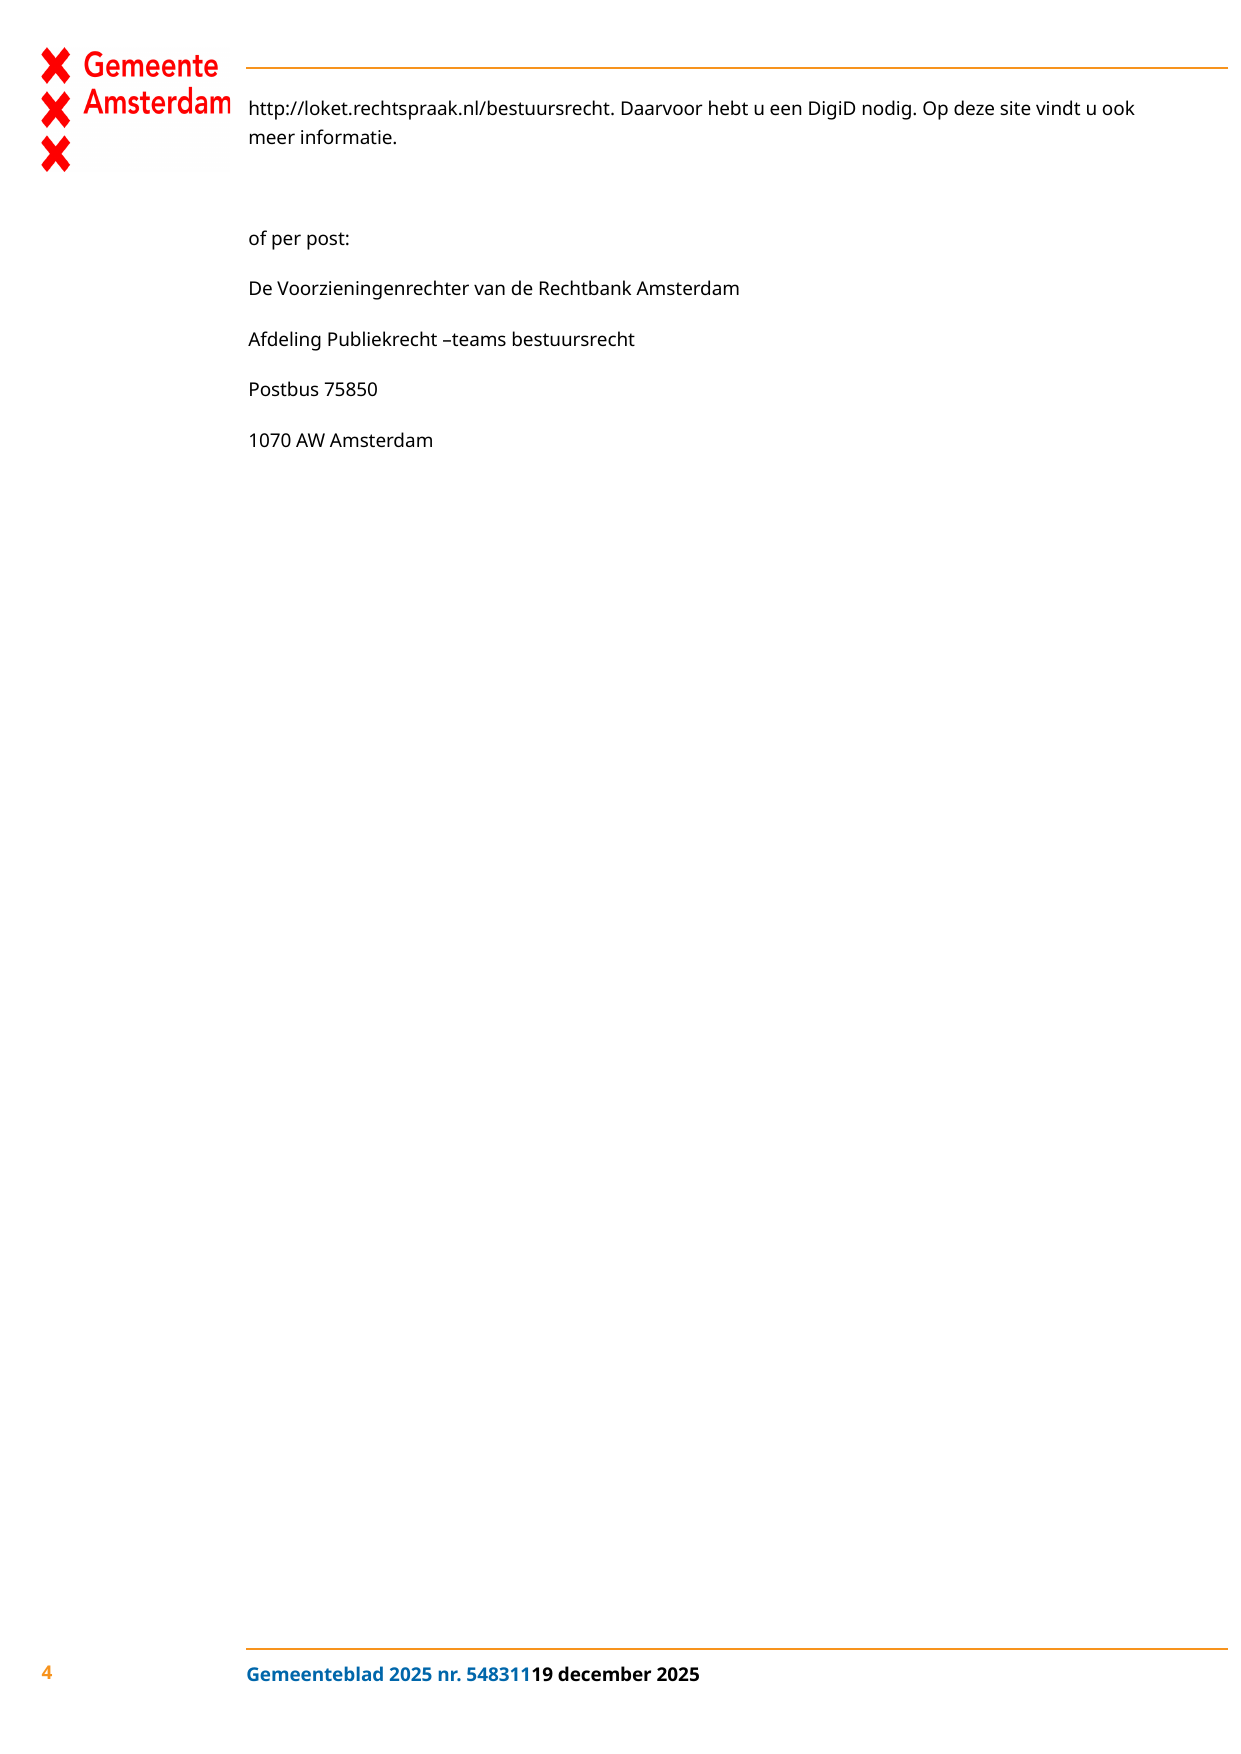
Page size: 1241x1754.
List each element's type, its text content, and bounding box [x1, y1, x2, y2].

text Afdeling Publiekrecht –teams bestuursrecht [248, 326, 1152, 352]
text of per post: [248, 225, 1152, 251]
text 1070 AW Amsterdam [248, 427, 1152, 453]
picture [41, 47, 231, 172]
text De Voorzieningenrechter van de Rechtbank Amsterdam [248, 276, 1152, 301]
text http://loket.rechtspraak.nl/bestuursrecht. Daarvoor hebt u een DigiD nodig. Op deze site vindt u ook meer informatie. [248, 95, 1152, 150]
text Postbus 75850 [248, 376, 1152, 402]
